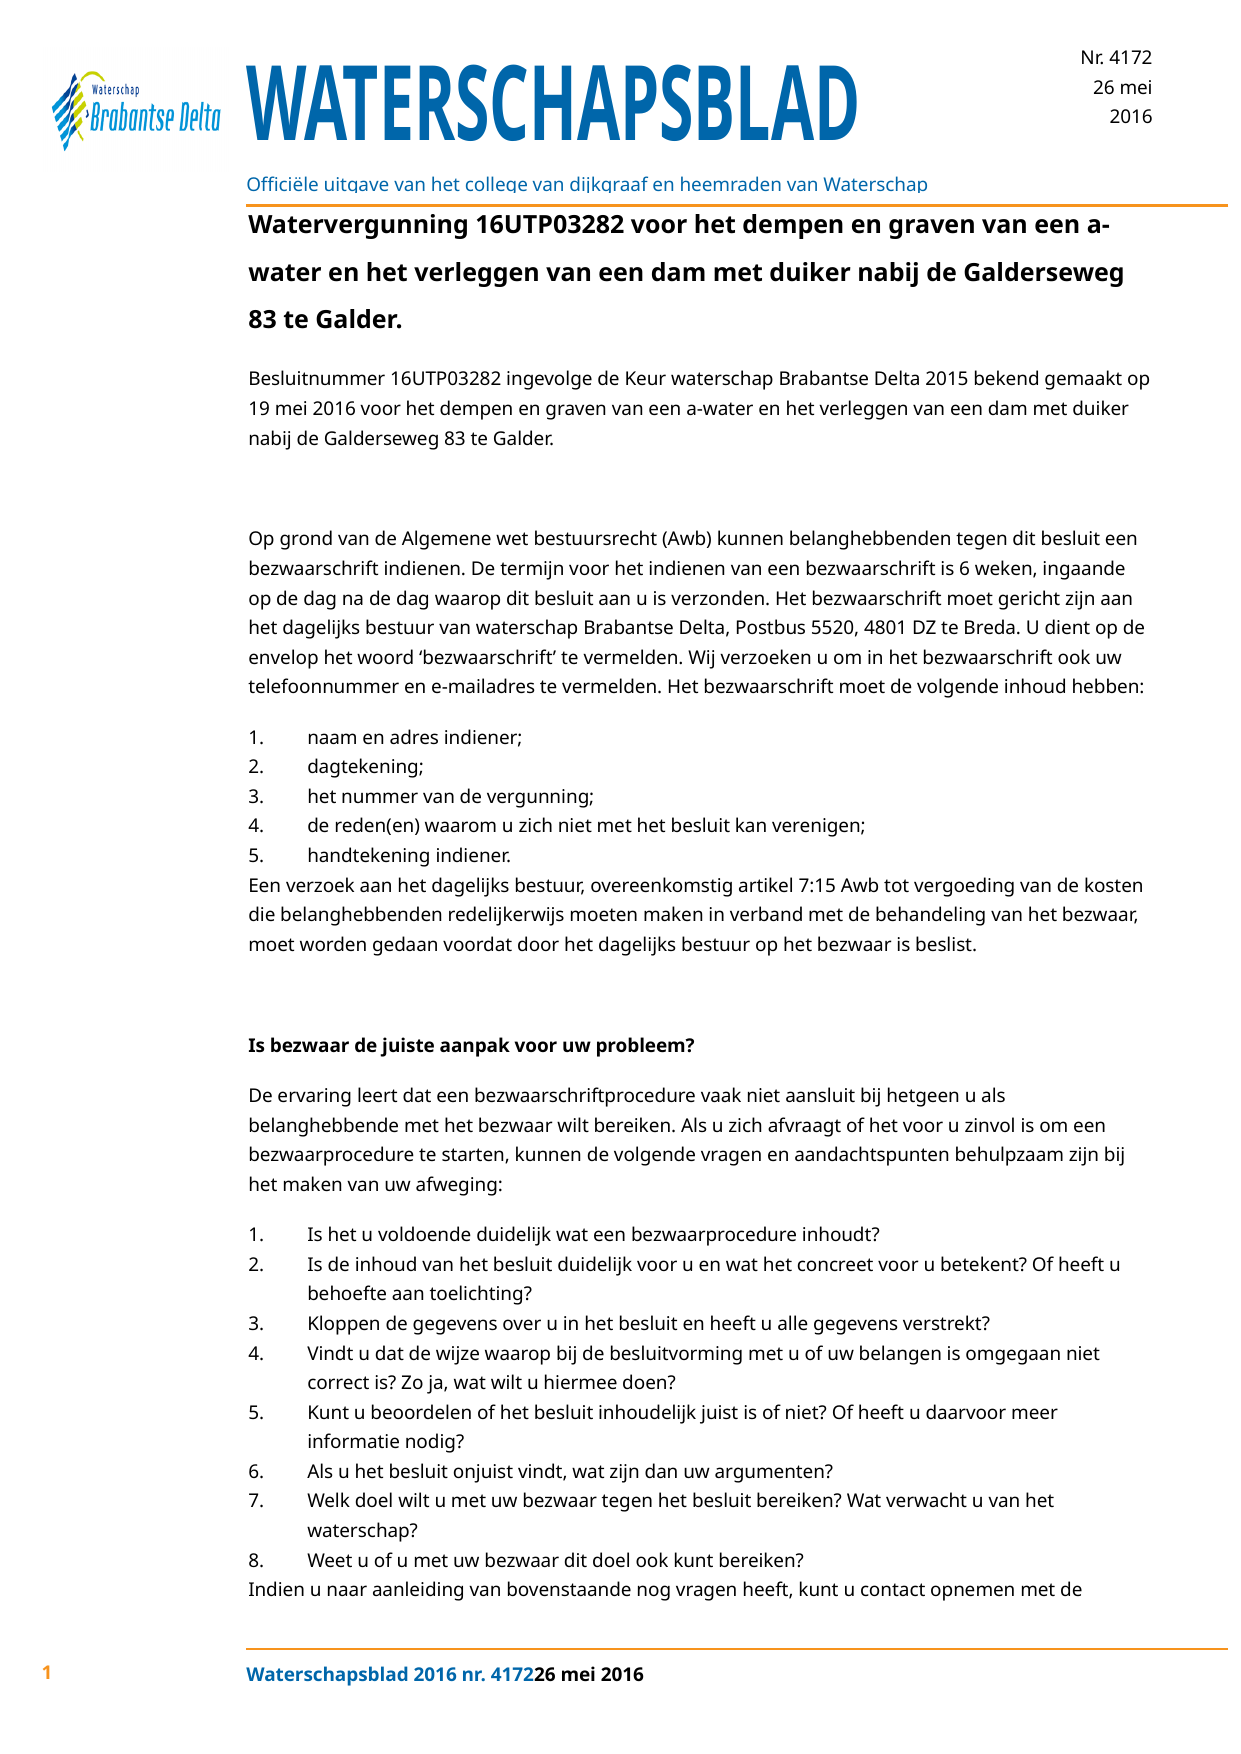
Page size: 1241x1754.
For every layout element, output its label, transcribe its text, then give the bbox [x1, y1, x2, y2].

text De ervaring leert dat een bezwaarschriftprocedure vaak niet aansluit bij hetgeen u als belanghebbende met het bezwaar wilt bereiken. Als u zich afvraagt of het voor u zinvol is om een bezwaarprocedure te starten, kunnen de volgende vragen en aandachtspunten behulpzaam zijn bij het maken van uw afweging: [248, 1082, 1152, 1197]
list handtekening indiener. [248, 842, 1152, 868]
list Vindt u dat de wijze waarop bij de besluitvorming met u of uw belangen is omgegaan niet correct is? Zo ja, wat wilt u hiermee doen? [248, 1340, 1152, 1395]
list Kloppen de gegevens over u in het besluit en heeft u alle gegevens verstrekt? [248, 1310, 1152, 1336]
list Is het u voldoende duidelijk wat een bezwaarprocedure inhoudt? [248, 1221, 1152, 1247]
list dagtekening; [248, 753, 1152, 779]
list Welk doel wilt u met uw bezwaar tegen het besluit bereiken? Wat verwacht u van het waterschap? [248, 1488, 1152, 1543]
list het nummer van de vergunning; [248, 783, 1152, 809]
picture [41, 47, 231, 172]
text Indien u naar aanleiding van bovenstaande nog vragen heeft, kunt u contact opnemen met de [248, 1576, 1152, 1602]
list Kunt u beoordelen of het besluit inhoudelijk juist is of niet? Of heeft u daarvoor meer informatie nodig? [248, 1399, 1152, 1454]
list Weet u of u met uw bezwaar dit doel ook kunt bereiken? [248, 1547, 1152, 1572]
list Als u het besluit onjuist vindt, wat zijn dan uw argumenten? [248, 1458, 1152, 1484]
text Besluitnummer 16UTP03282 ingevolge de Keur waterschap Brabantse Delta 2015 bekend gemaakt op 19 mei 2016 voor het dempen en graven van een a-water en het verleggen van een dam met duiker nabij de Galderseweg 83 te Galder. [248, 366, 1152, 450]
list Is de inhoud van het besluit duidelijk voor u en wat het concreet voor u betekent? Of heeft u behoefte aan toelichting? [248, 1251, 1152, 1306]
list naam en adres indiener; [248, 724, 1152, 749]
text Een verzoek aan het dagelijks bestuur, overeenkomstig artikel 7:15 Awb tot vergoeding van de kosten die belanghebbenden redelijkerwijs moeten maken in verband met de behandeling van het bezwaar, moet worden gedaan voordat door het dagelijks bestuur op het bezwaar is beslist. [248, 872, 1152, 957]
text Is bezwaar de juiste aanpak voor uw probleem? [248, 1032, 1152, 1057]
text Watervergunning 16UTP03282 voor het dempen en graven van een a-water en het verleggen van een dam met duiker nabij de Galderseweg 83 te Galder. [248, 207, 1152, 336]
text Op grond van de Algemene wet bestuursrecht (Awb) kunnen belanghebbenden tegen dit besluit een bezwaarschrift indienen. De termijn voor het indienen van een bezwaarschrift is 6 weken, ingaande op de dag na de dag waarop dit besluit aan u is verzonden. Het bezwaarschrift moet gericht zijn aan het dagelijks bestuur van waterschap Brabantse Delta, Postbus 5520, 4801 DZ te Breda. U dient op de envelop het woord ‘bezwaarschrift’ te vermelden. Wij verzoeken u om in het bezwaarschrift ook uw telefoonnummer en e‑mailadres te vermelden. Het bezwaarschrift moet de volgende inhoud hebben: [248, 526, 1152, 699]
list de reden(en) waarom u zich niet met het besluit kan verenigen; [248, 813, 1152, 838]
